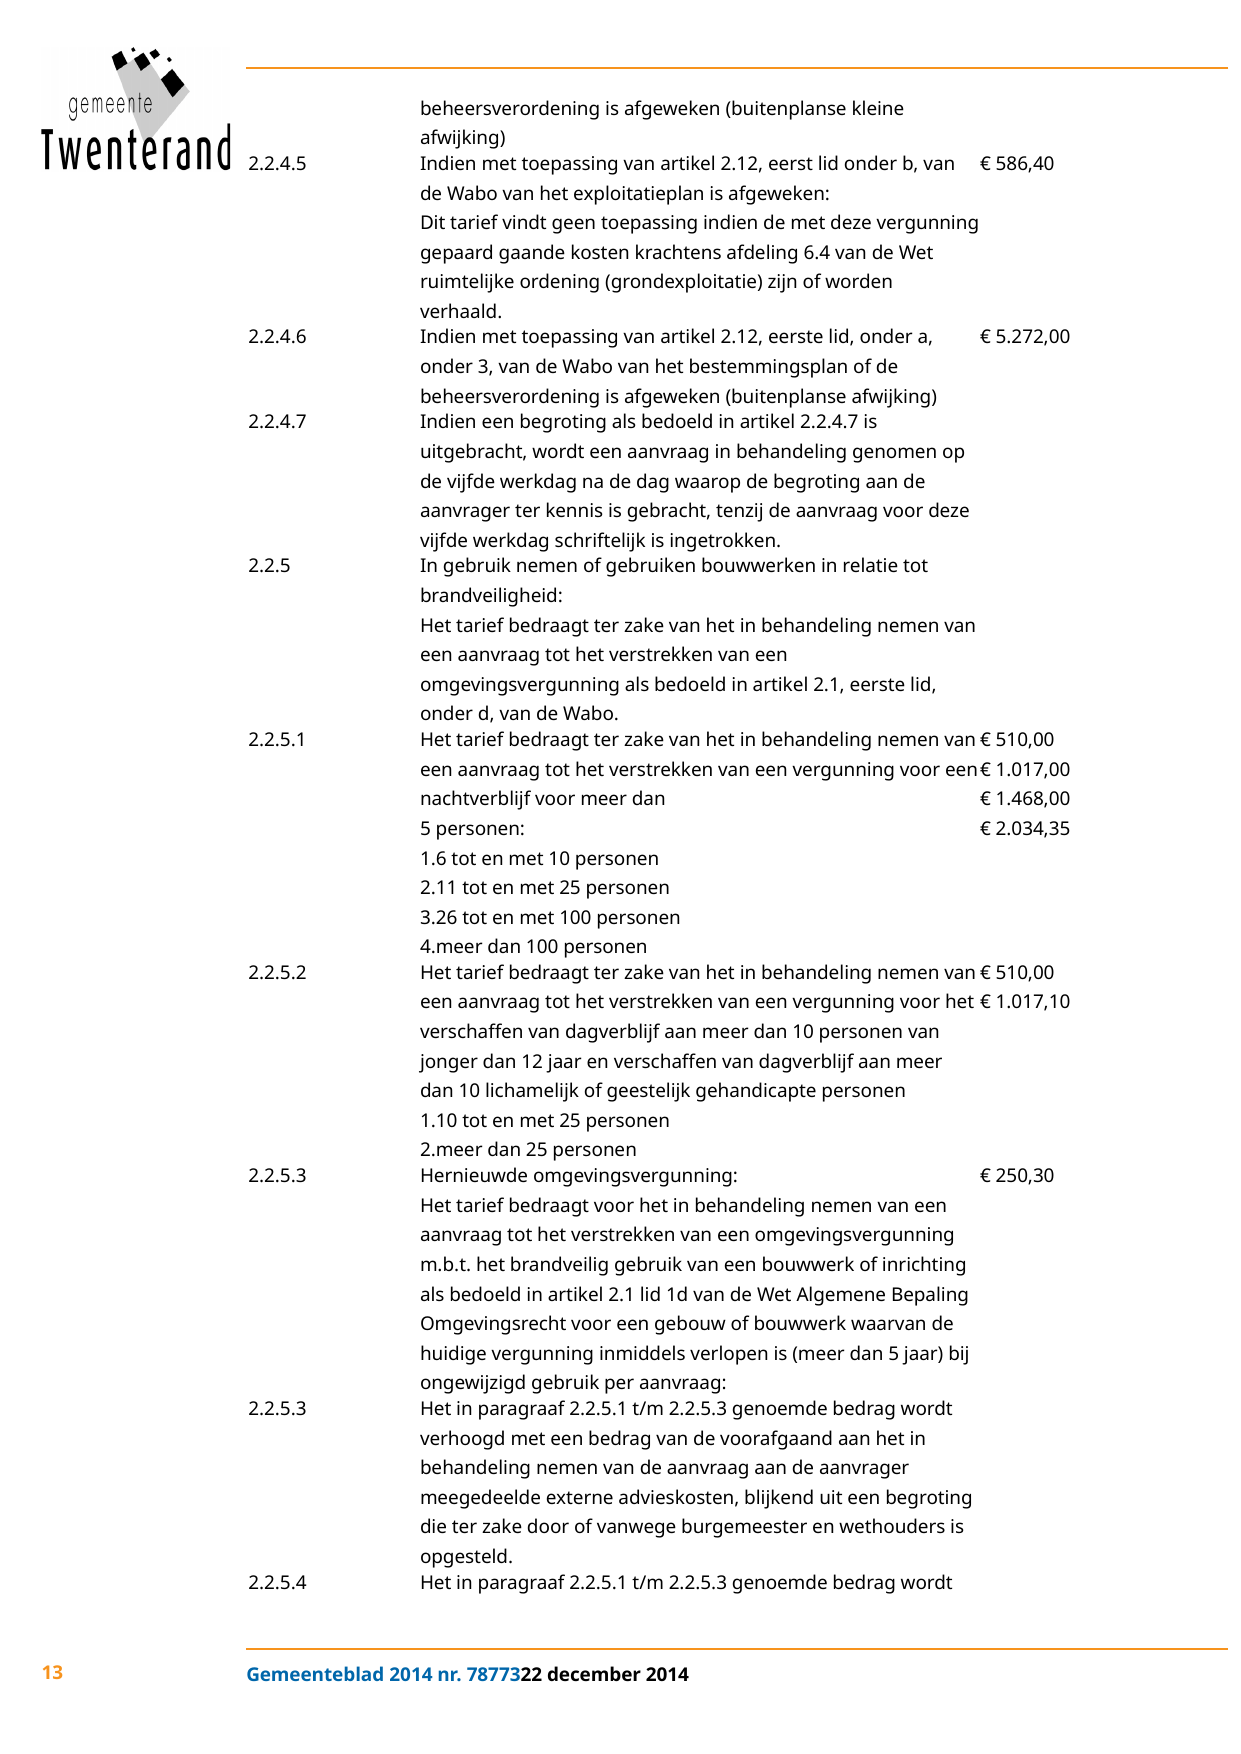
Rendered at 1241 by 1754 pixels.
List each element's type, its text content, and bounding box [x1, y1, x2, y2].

table_cell 2.2.5.3 [248, 1163, 420, 1395]
table_cell Het tarief bedraagt ter zake van het in behandeling nemen van een aanvraag tot het verstrekken van een vergunning voor het verschaffen van dagverblijf aan meer dan 10 personen van jonger dan 12 jaar en verschaffen van dagverblijf aan meer dan 10 lichamelijk of geestelijk gehandicapte personen 1.10 tot en met 25 personen 2.meer dan 25 personen [420, 959, 980, 1162]
table_cell In gebruik nemen of gebruiken bouwwerken in relatie tot brandveiligheid: Het tarief bedraagt ter zake van het in behandeling nemen van een aanvraag tot het verstrekken van een omgevingsvergunning als bedoeld in artikel 2.1, eerste lid, onder d, van de Wabo. [420, 553, 980, 726]
table_cell € 510,00 € 1.017,00 € 1.468,00 € 2.034,35 [980, 726, 1152, 959]
table_cell 2.2.5.2 [248, 959, 420, 1162]
table_cell [980, 95, 1152, 150]
table_cell 2.2.5.1 [248, 726, 420, 959]
table_cell beheersverordening is afgeweken (buitenplanse kleine afwijking) [420, 95, 980, 150]
table_cell Indien met toepassing van artikel 2.12, eerste lid, onder a, onder 3, van de Wabo van het bestemmingsplan of de beheersverordening is afgeweken (buitenplanse afwijking) [420, 324, 980, 409]
table_cell Indien een begroting als bedoeld in artikel 2.2.4.7 is uitgebracht, wordt een aanvraag in behandeling genomen op de vijfde werkdag na de dag waarop de begroting aan de aanvrager ter kennis is gebracht, tenzij de aanvraag voor deze vijfde werkdag schriftelijk is ingetrokken. [420, 409, 980, 553]
table_cell [248, 95, 420, 150]
table_cell [980, 409, 1152, 553]
table_cell Het tarief bedraagt ter zake van het in behandeling nemen van een aanvraag tot het verstrekken van een vergunning voor een nachtverblijf voor meer dan 5 personen: 1.6 tot en met 10 personen 2.11 tot en met 25 personen 3.26 tot en met 100 personen 4.meer dan 100 personen [420, 726, 980, 959]
table_cell Het in paragraaf 2.2.5.1 t/m 2.2.5.3 genoemde bedrag wordt [420, 1569, 980, 1594]
table_cell 2.2.5.4 [248, 1569, 420, 1594]
table_cell € 586,40 [980, 150, 1152, 324]
table_cell 2.2.4.6 [248, 324, 420, 409]
table_cell Indien met toepassing van artikel 2.12, eerst lid onder b, van de Wabo van het exploitatieplan is afgeweken: Dit tarief vindt geen toepassing indien de met deze vergunning gepaard gaande kosten krachtens afdeling 6.4 van de Wet ruimtelijke ordening (grondexploitatie) zijn of worden verhaald. [420, 150, 980, 324]
table_cell € 510,00 € 1.017,10 [980, 959, 1152, 1162]
table_cell Het in paragraaf 2.2.5.1 t/m 2.2.5.3 genoemde bedrag wordt verhoogd met een bedrag van de voorafgaand aan het in behandeling nemen van de aanvraag aan de aanvrager meegedeelde externe advieskosten, blijkend uit een begroting die ter zake door of vanwege burgemeester en wethouders is opgesteld. [420, 1395, 980, 1569]
table_cell 2.2.4.7 [248, 409, 420, 553]
table_cell € 250,30 [980, 1163, 1152, 1395]
table_cell [980, 1569, 1152, 1594]
table_cell 2.2.5 [248, 553, 420, 726]
table_cell [980, 1395, 1152, 1569]
table_cell 2.2.5.3 [248, 1395, 420, 1569]
picture [41, 47, 231, 172]
table_cell Hernieuwde omgevingsvergunning: Het tarief bedraagt voor het in behandeling nemen van een aanvraag tot het verstrekken van een omgevingsvergunning m.b.t. het brandveilig gebruik van een bouwwerk of inrichting als bedoeld in artikel 2.1 lid 1d van de Wet Algemene Bepaling Omgevingsrecht voor een gebouw of bouwwerk waarvan de huidige vergunning inmiddels verlopen is (meer dan 5 jaar) bij ongewijzigd gebruik per aanvraag: [420, 1163, 980, 1395]
table_cell € 5.272,00 [980, 324, 1152, 409]
table_cell [980, 553, 1152, 726]
table_cell 2.2.4.5 [248, 150, 420, 324]
